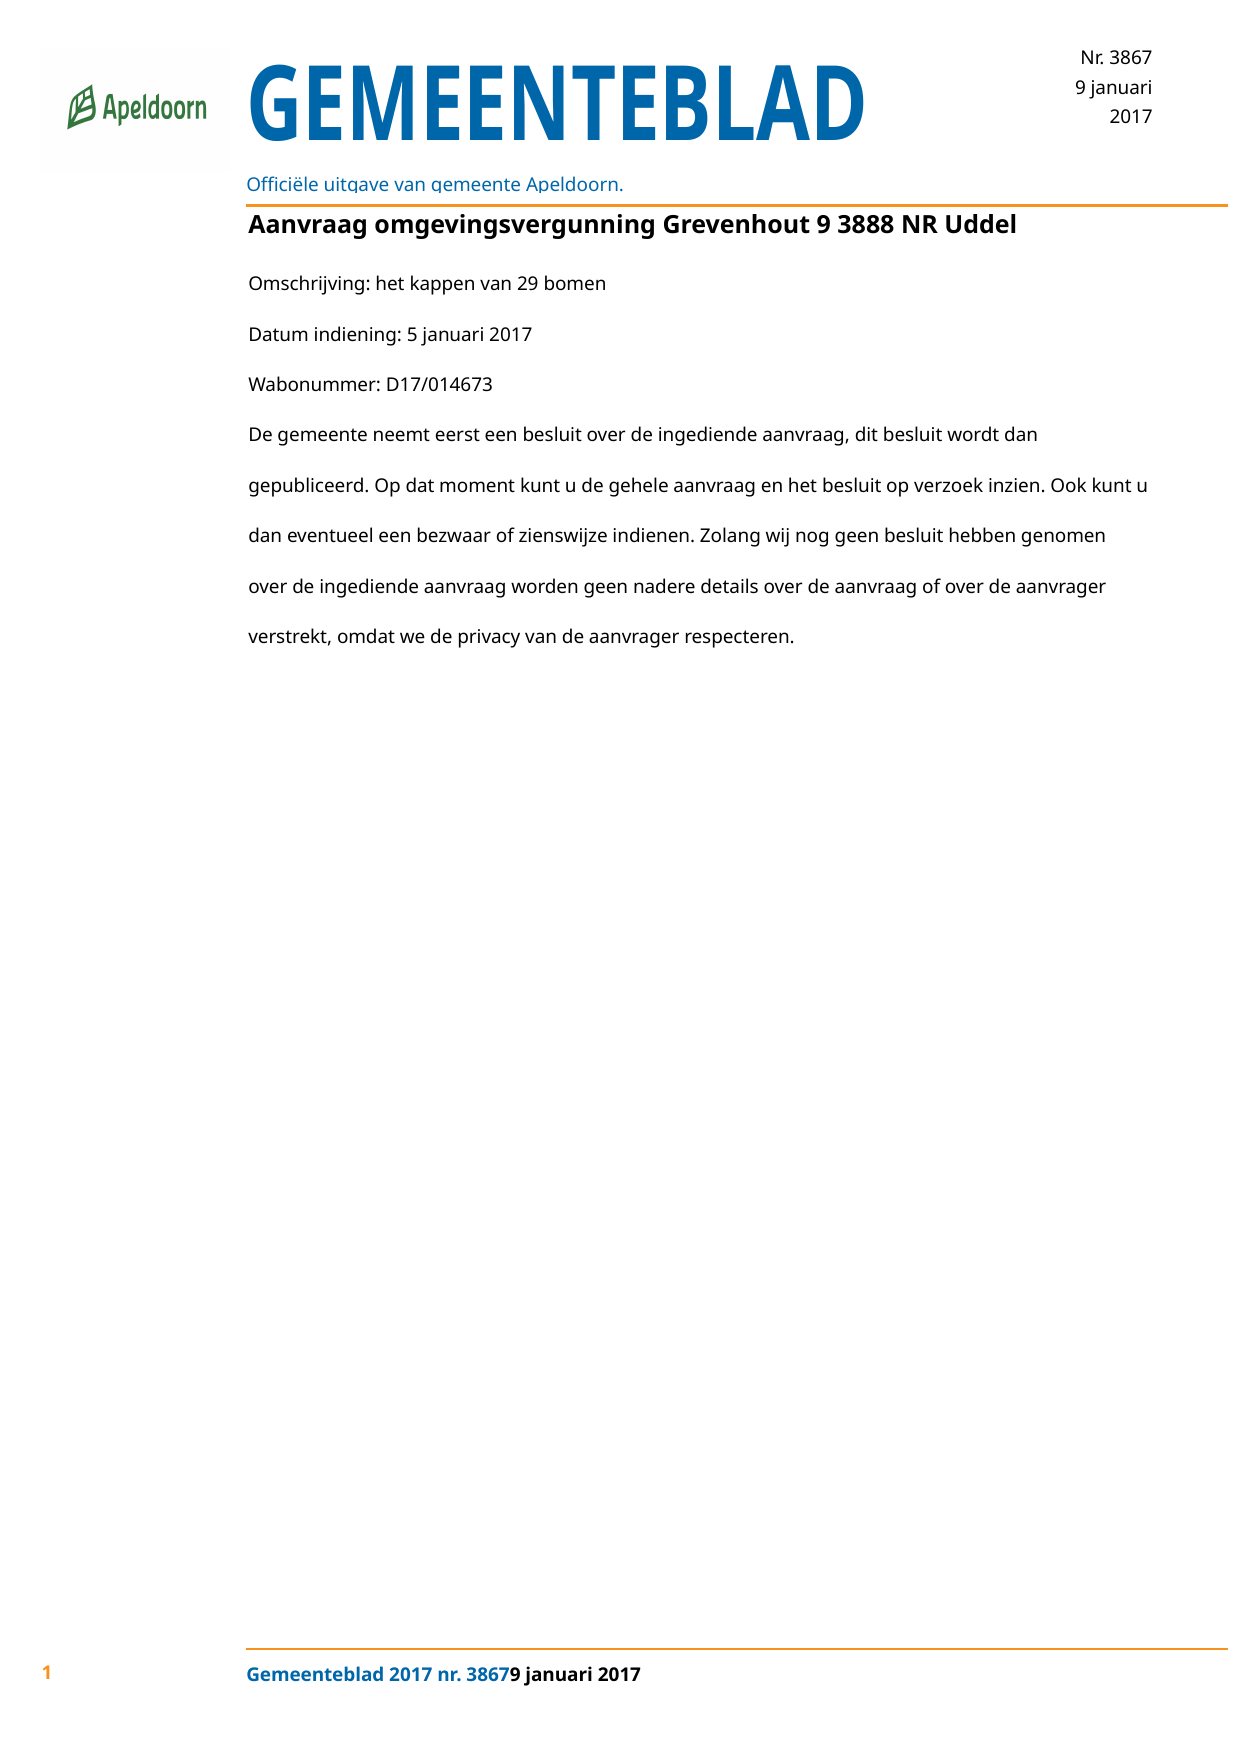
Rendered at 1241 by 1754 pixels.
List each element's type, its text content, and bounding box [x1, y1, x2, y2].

picture [41, 47, 231, 172]
text Aanvraag omgevingsvergunning Grevenhout 9 3888 NR Uddel [248, 207, 1152, 241]
text Wabonummer: D17/014673 [248, 371, 1152, 397]
text Datum indiening: 5 januari 2017 [248, 321, 1152, 346]
text verstrekt, omdat we de privacy van de aanvrager respecteren. [248, 623, 1152, 649]
text over de ingediende aanvraag worden geen nadere details over de aanvraag of over de aanvrager [248, 573, 1152, 598]
text De gemeente neemt eerst een besluit over de ingediende aanvraag, dit besluit wordt dan [248, 422, 1152, 447]
text dan eventueel een bezwaar of zienswijze indienen. Zolang wij nog geen besluit hebben genomen [248, 522, 1152, 548]
text gepubliceerd. Op dat moment kunt u de gehele aanvraag en het besluit op verzoek inzien. Ook kunt u [248, 472, 1152, 498]
text Omschrijving: het kappen van 29 bomen [248, 270, 1152, 296]
